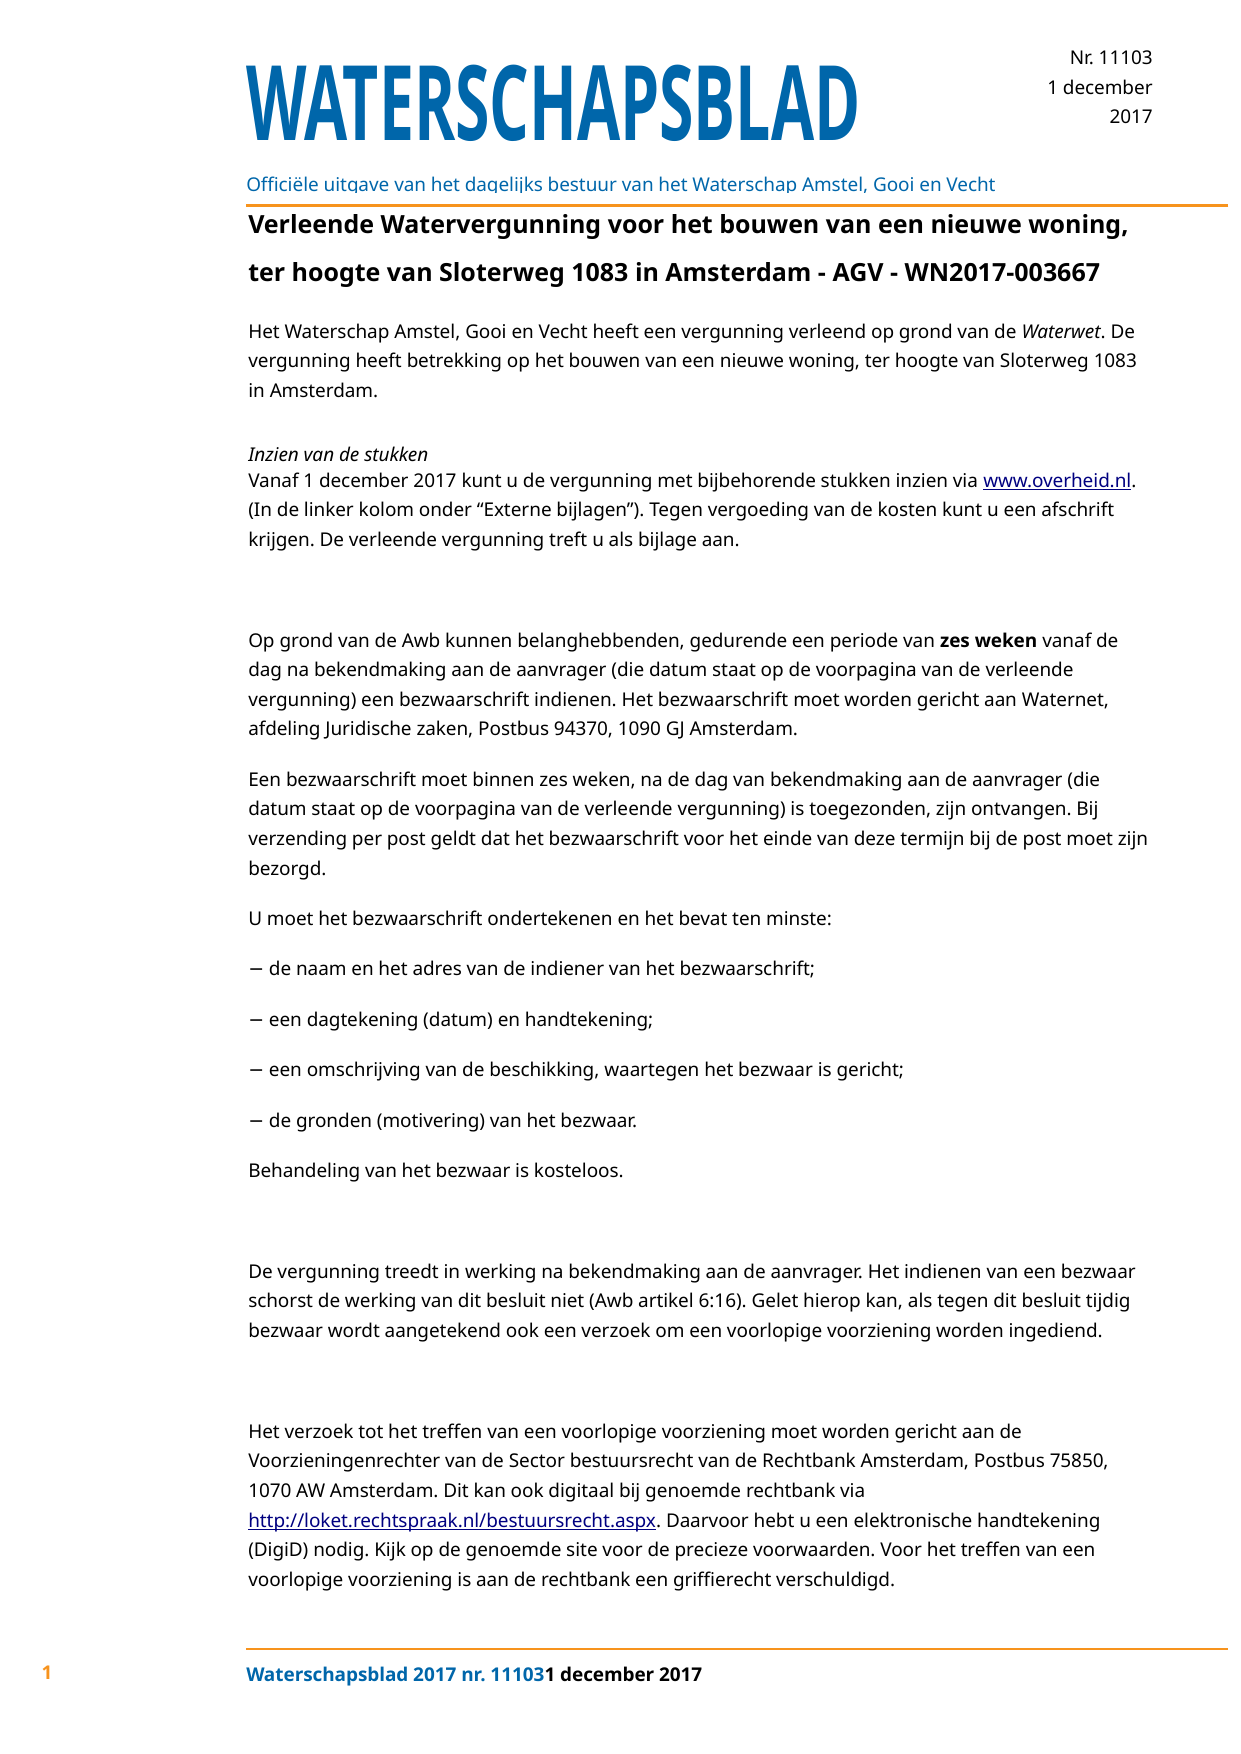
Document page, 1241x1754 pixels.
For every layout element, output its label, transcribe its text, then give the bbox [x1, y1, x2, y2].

text Vanaf 1 december 2017 kunt u de vergunning met bijbehorende stukken inzien via www.overheid.nl. (In de linker kolom onder “Externe bijlagen”). Tegen vergoeding van de kosten kunt u een afschrift krijgen. De verleende vergunning treft u als bijlage aan. [248, 467, 1152, 552]
text Het Waterschap Amstel, Gooi en Vecht heeft een vergunning verleend op grond van de Waterwet. De vergunning heeft betrekking op het bouwen van een nieuwe woning, ter hoogte van Sloterweg 1083 in Amsterdam. [248, 318, 1152, 403]
text Inzien van de stukken [248, 441, 1152, 467]
text Een bezwaarschrift moet binnen zes weken, na de dag van bekendmaking aan de aanvrager (die datum staat op de voorpagina van de verleende vergunning) is toegezonden, zijn ontvangen. Bij verzending per post geldt dat het bezwaarschrift voor het einde van deze termijn bij de post moet zijn bezorgd. [248, 766, 1152, 880]
text Het verzoek tot het treffen van een voorlopige voorziening moet worden gericht aan de Voorzieningenrechter van de Sector bestuursrecht van de Rechtbank Amsterdam, Postbus 75850, 1070 AW Amsterdam. Dit kan ook digitaal bij genoemde rechtbank via http://loket.rechtspraak.nl/bestuursrecht.aspx. Daarvoor hebt u een elektronische handtekening (DigiD) nodig. Kijk op de genoemde site voor de precieze voorwaarden. Voor het treffen van een voorlopige voorziening is aan de rechtbank een griffierecht verschuldigd. [248, 1418, 1152, 1592]
text U moet het bezwaarschrift ondertekenen en het bevat ten minste: [248, 905, 1152, 931]
text Verleende Watervergunning voor het bouwen van een nieuwe woning, ter hoogte van Sloterweg 1083 in Amsterdam - AGV - WN2017-003667 [248, 207, 1152, 288]
text − de naam en het adres van de indiener van het bezwaarschrift; [248, 956, 1152, 981]
picture [41, 47, 231, 172]
text Behandeling van het bezwaar is kosteloos. [248, 1157, 1152, 1183]
text De vergunning treedt in werking na bekendmaking aan de aanvrager. Het indienen van een bezwaar schorst de werking van dit besluit niet (Awb artikel 6:16). Gelet hierop kan, als tegen dit besluit tijdig bezwaar wordt aangetekend ook een verzoek om een voorlopige voorziening worden ingediend. [248, 1258, 1152, 1343]
text − de gronden (motivering) van het bezwaar. [248, 1107, 1152, 1132]
text − een omschrijving van de beschikking, waartegen het bezwaar is gericht; [248, 1056, 1152, 1082]
text Op grond van de Awb kunnen belanghebbenden, gedurende een periode van zes weken vanaf de dag na bekendmaking aan de aanvrager (die datum staat op de voorpagina van de verleende vergunning) een bezwaarschrift indienen. Het bezwaarschrift moet worden gericht aan Waternet, afdeling Juridische zaken, Postbus 94370, 1090 GJ Amsterdam. [248, 627, 1152, 741]
text − een dagtekening (datum) en handtekening; [248, 1006, 1152, 1032]
